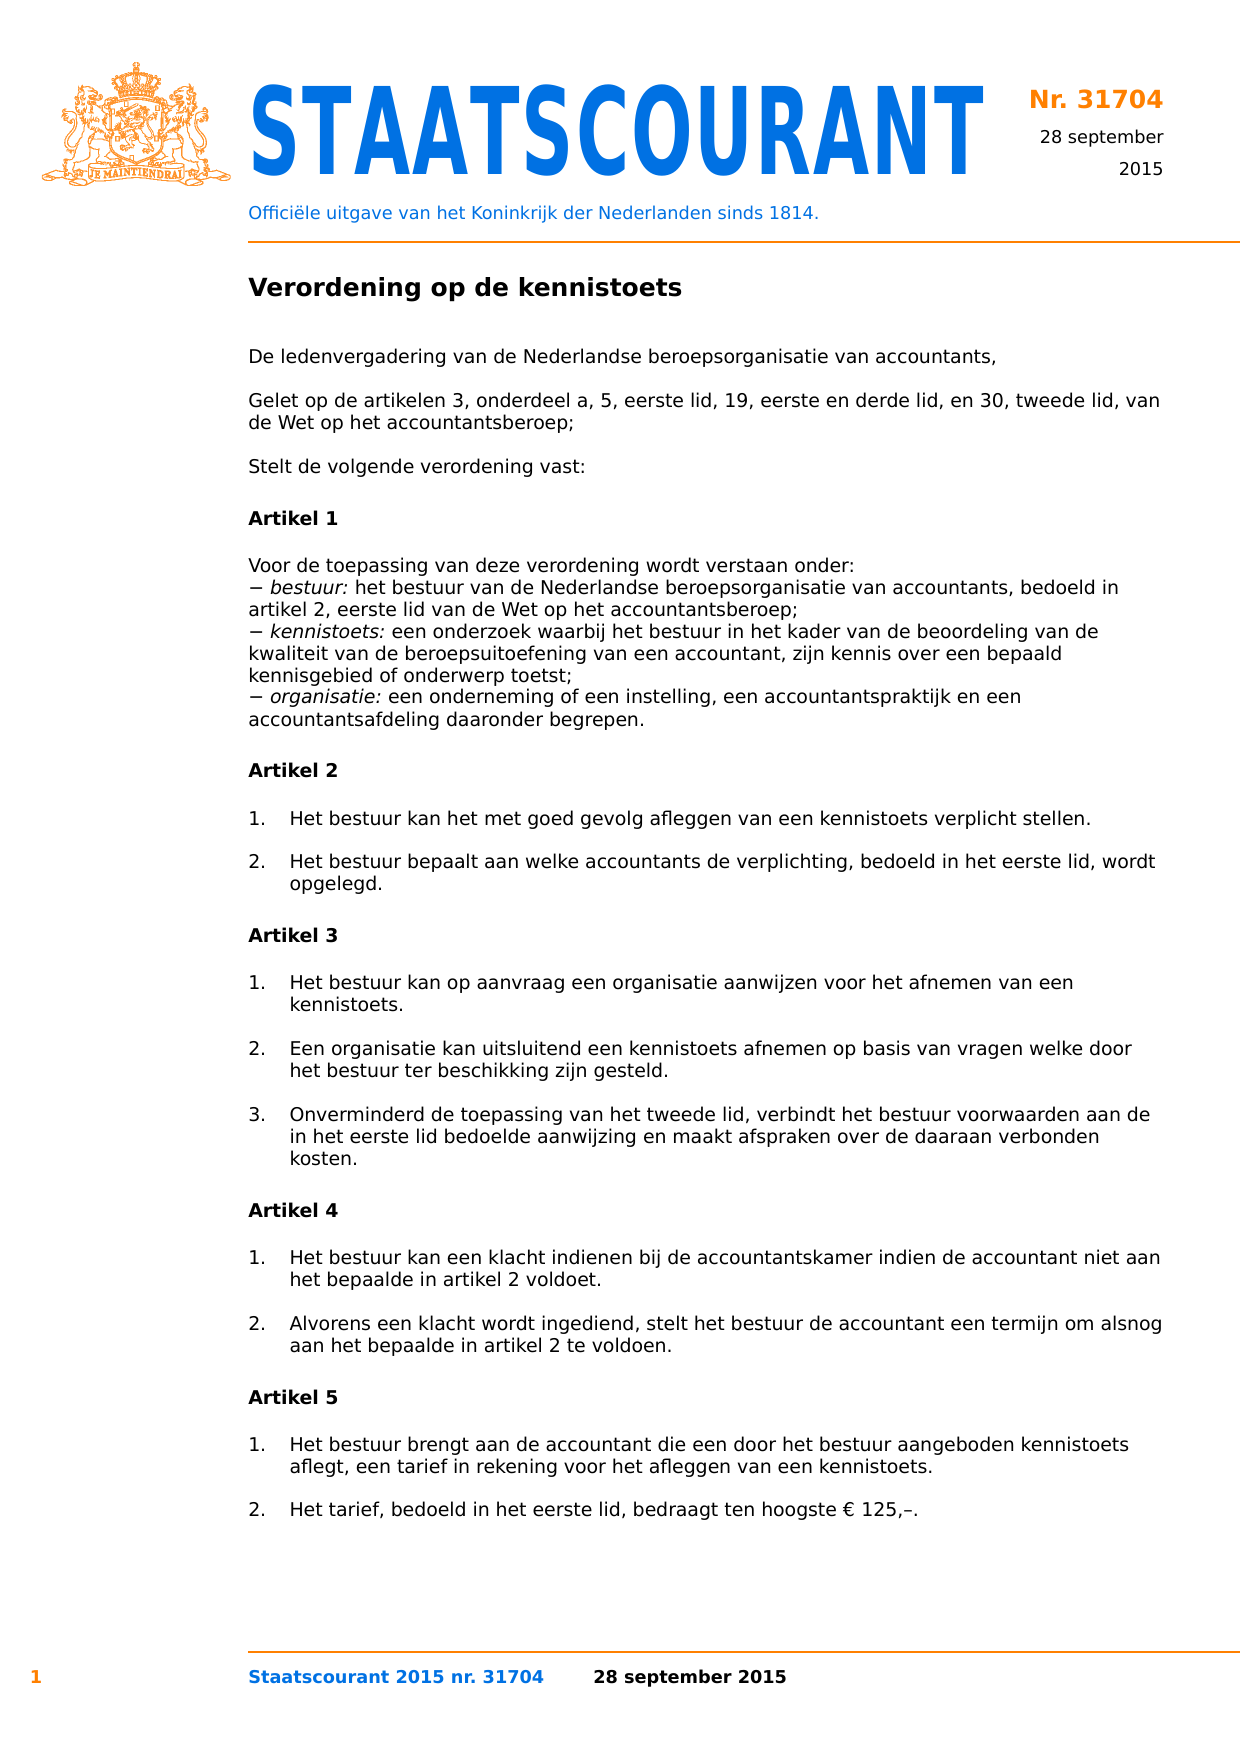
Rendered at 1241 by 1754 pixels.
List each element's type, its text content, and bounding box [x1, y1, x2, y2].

subtitle Artikel 4 [248, 1200, 1163, 1222]
text Gelet op de artikelen 3, onderdeel a, 5, eerste lid, 19, eerste en derde lid, en 30, tweede lid, van de Wet op het accountantsberoep; [248, 390, 1163, 434]
table_header [25, 62, 248, 241]
text − bestuur: het bestuur van de Nederlandse beroepsorganisatie van accountants, bedoeld in artikel 2, eerste lid van de Wet op het accountantsberoep; [248, 577, 1163, 621]
table_header STAATSCOURANT [248, 62, 998, 203]
text 3. Onverminderd de toepassing van het tweede lid, verbindt het bestuur voorwaarden aan de in het eerste lid bedoelde aanwijzing en maakt afspraken over de daaraan verbonden kosten. [248, 1104, 1163, 1170]
text 2. Een organisatie kan uitsluitend een kennistoets afnemen op basis van vragen welke door het bestuur ter beschikking zijn gesteld. [248, 1038, 1163, 1082]
text 1. Het bestuur kan het met goed gevolg afleggen van een kennistoets verplicht stellen. [248, 807, 1163, 829]
text 1. Het bestuur brengt aan de accountant die een door het bestuur aangeboden kennistoets aflegt, een tarief in rekening voor het afleggen van een kennistoets. [248, 1433, 1163, 1477]
subtitle Verordening op de kennistoets [248, 273, 1163, 302]
text − organisatie: een onderneming of een instelling, een accountantspraktijk en een accountantsafdeling daaronder begrepen. [248, 686, 1163, 730]
text 2. Het tarief, bedoeld in het eerste lid, bedraagt ten hoogste € 125,–. [248, 1499, 1163, 1521]
text 1. Het bestuur kan een klacht indienen bij de accountantskamer indien de accountant niet aan het bepaalde in artikel 2 voldoet. [248, 1247, 1163, 1291]
text 2. Het bestuur bepaalt aan welke accountants de verplichting, bedoeld in het eerste lid, wordt opgelegd. [248, 851, 1163, 895]
subtitle Artikel 3 [248, 925, 1163, 947]
table_cell 2015 [998, 153, 1240, 203]
subtitle Artikel 5 [248, 1387, 1163, 1408]
subtitle Artikel 2 [248, 760, 1163, 782]
text Voor de toepassing van deze verordening wordt verstaan onder: [248, 554, 1163, 577]
text 1. Het bestuur kan op aanvraag een organisatie aanwijzen voor het afnemen van een kennistoets. [248, 972, 1163, 1016]
table_cell Officiële uitgave van het Koninkrijk der Nederlanden sinds 1814. [248, 203, 1240, 241]
subtitle Artikel 1 [248, 508, 1163, 529]
picture [41, 62, 231, 186]
text De ledenvergadering van de Nederlandse beroepsorganisatie van accountants, [248, 346, 1163, 368]
table_cell 28 september [998, 121, 1240, 153]
table_header Nr. 31704 [998, 62, 1240, 121]
text − kennistoets: een onderzoek waarbij het bestuur in het kader van de beoordeling van de kwaliteit van de beroepsuitoefening van een accountant, zijn kennis over een bepaald kennisgebied of onderwerp toetst; [248, 621, 1163, 686]
text 2. Alvorens een klacht wordt ingediend, stelt het bestuur de accountant een termijn om alsnog aan het bepaalde in artikel 2 te voldoen. [248, 1313, 1163, 1357]
text Stelt de volgende verordening vast: [248, 456, 1163, 478]
